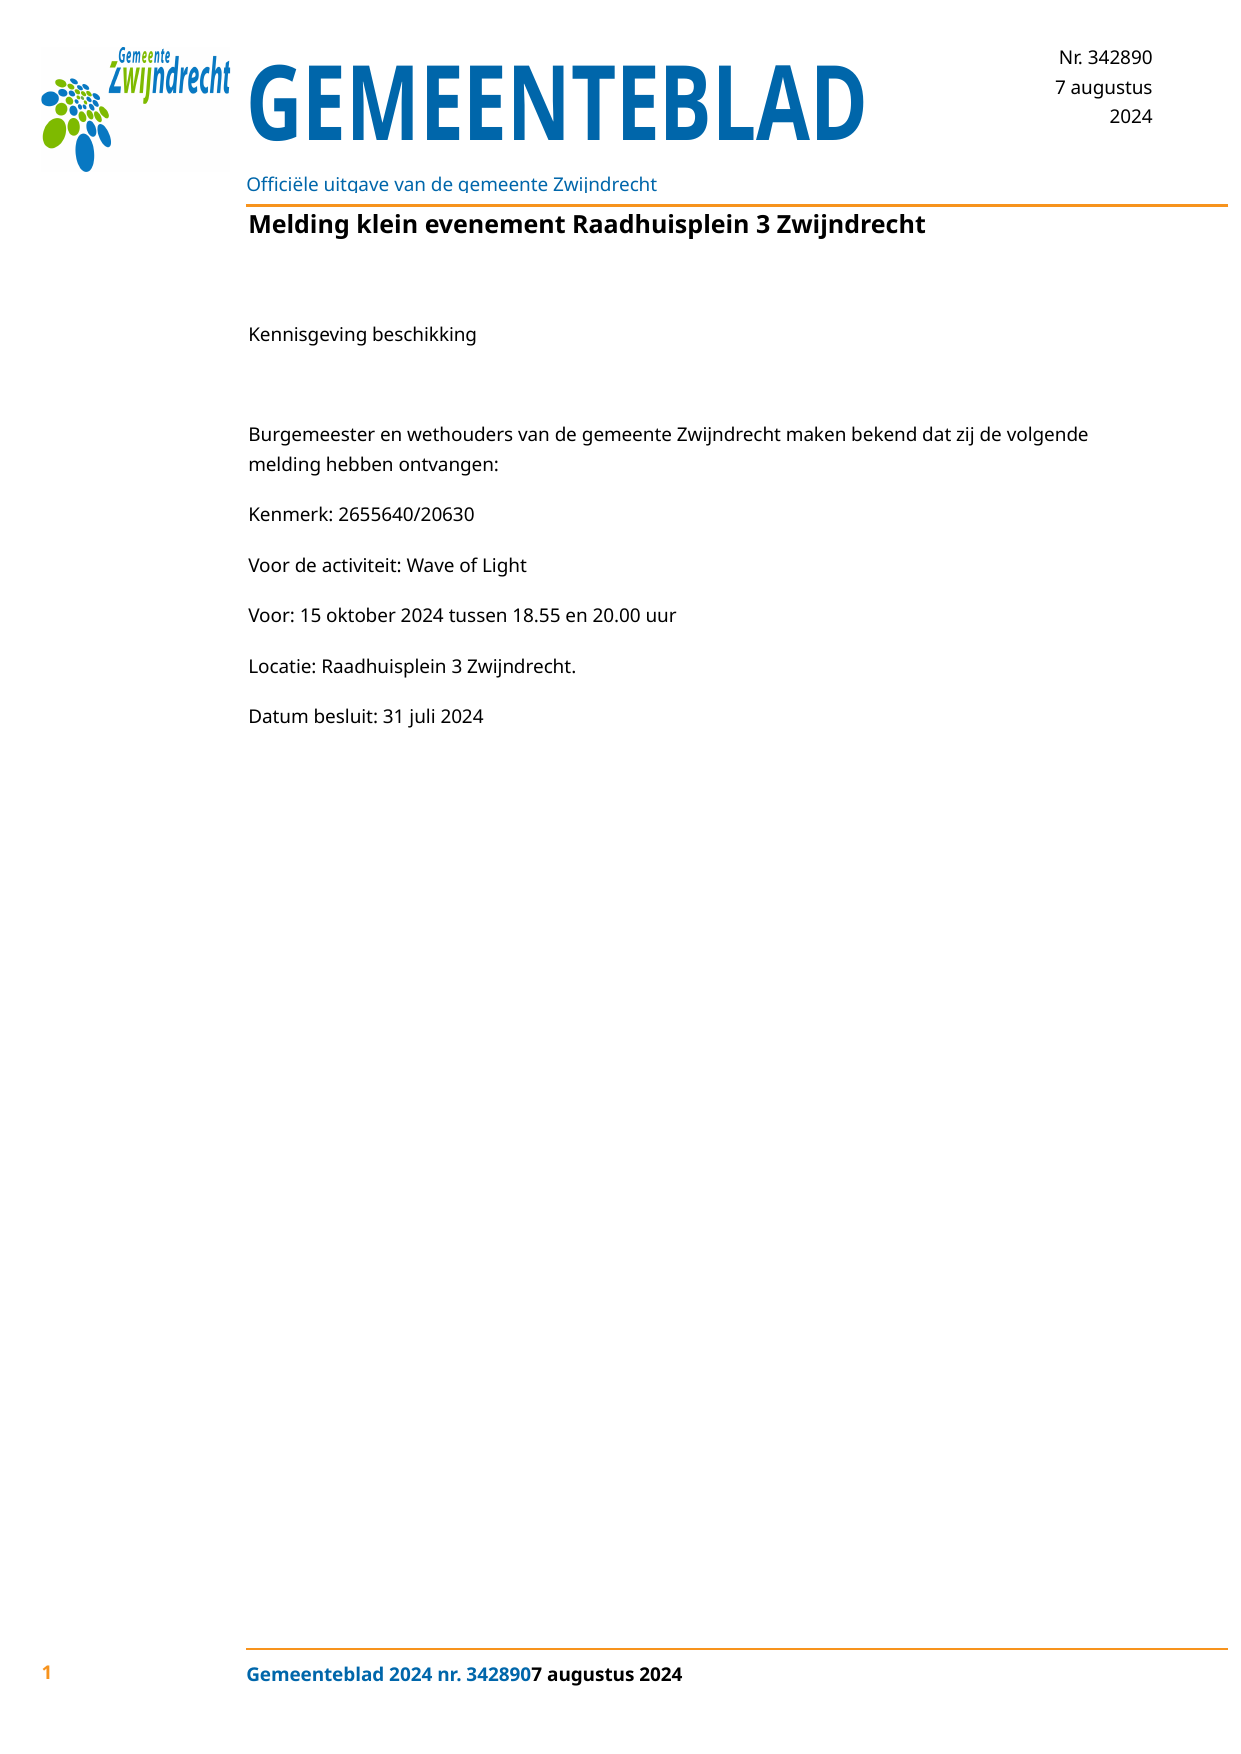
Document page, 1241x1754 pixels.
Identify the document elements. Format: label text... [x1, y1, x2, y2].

text Voor de activiteit: Wave of Light [248, 552, 1152, 578]
text Kenmerk: 2655640/20630 [248, 502, 1152, 527]
text Locatie: Raadhuisplein 3 Zwijndrecht. [248, 653, 1152, 678]
text Voor: 15 oktober 2024 tussen 18.55 en 20.00 uur [248, 602, 1152, 628]
text Datum besluit: 31 juli 2024 [248, 703, 1152, 729]
picture [41, 47, 231, 172]
text Burgemeester en wethouders van de gemeente Zwijndrecht maken bekend dat zij de volgende melding hebben ontvangen: [248, 422, 1152, 477]
text Melding klein evenement Raadhuisplein 3 Zwijndrecht [248, 207, 1152, 241]
text Kennisgeving beschikking [248, 321, 1152, 346]
